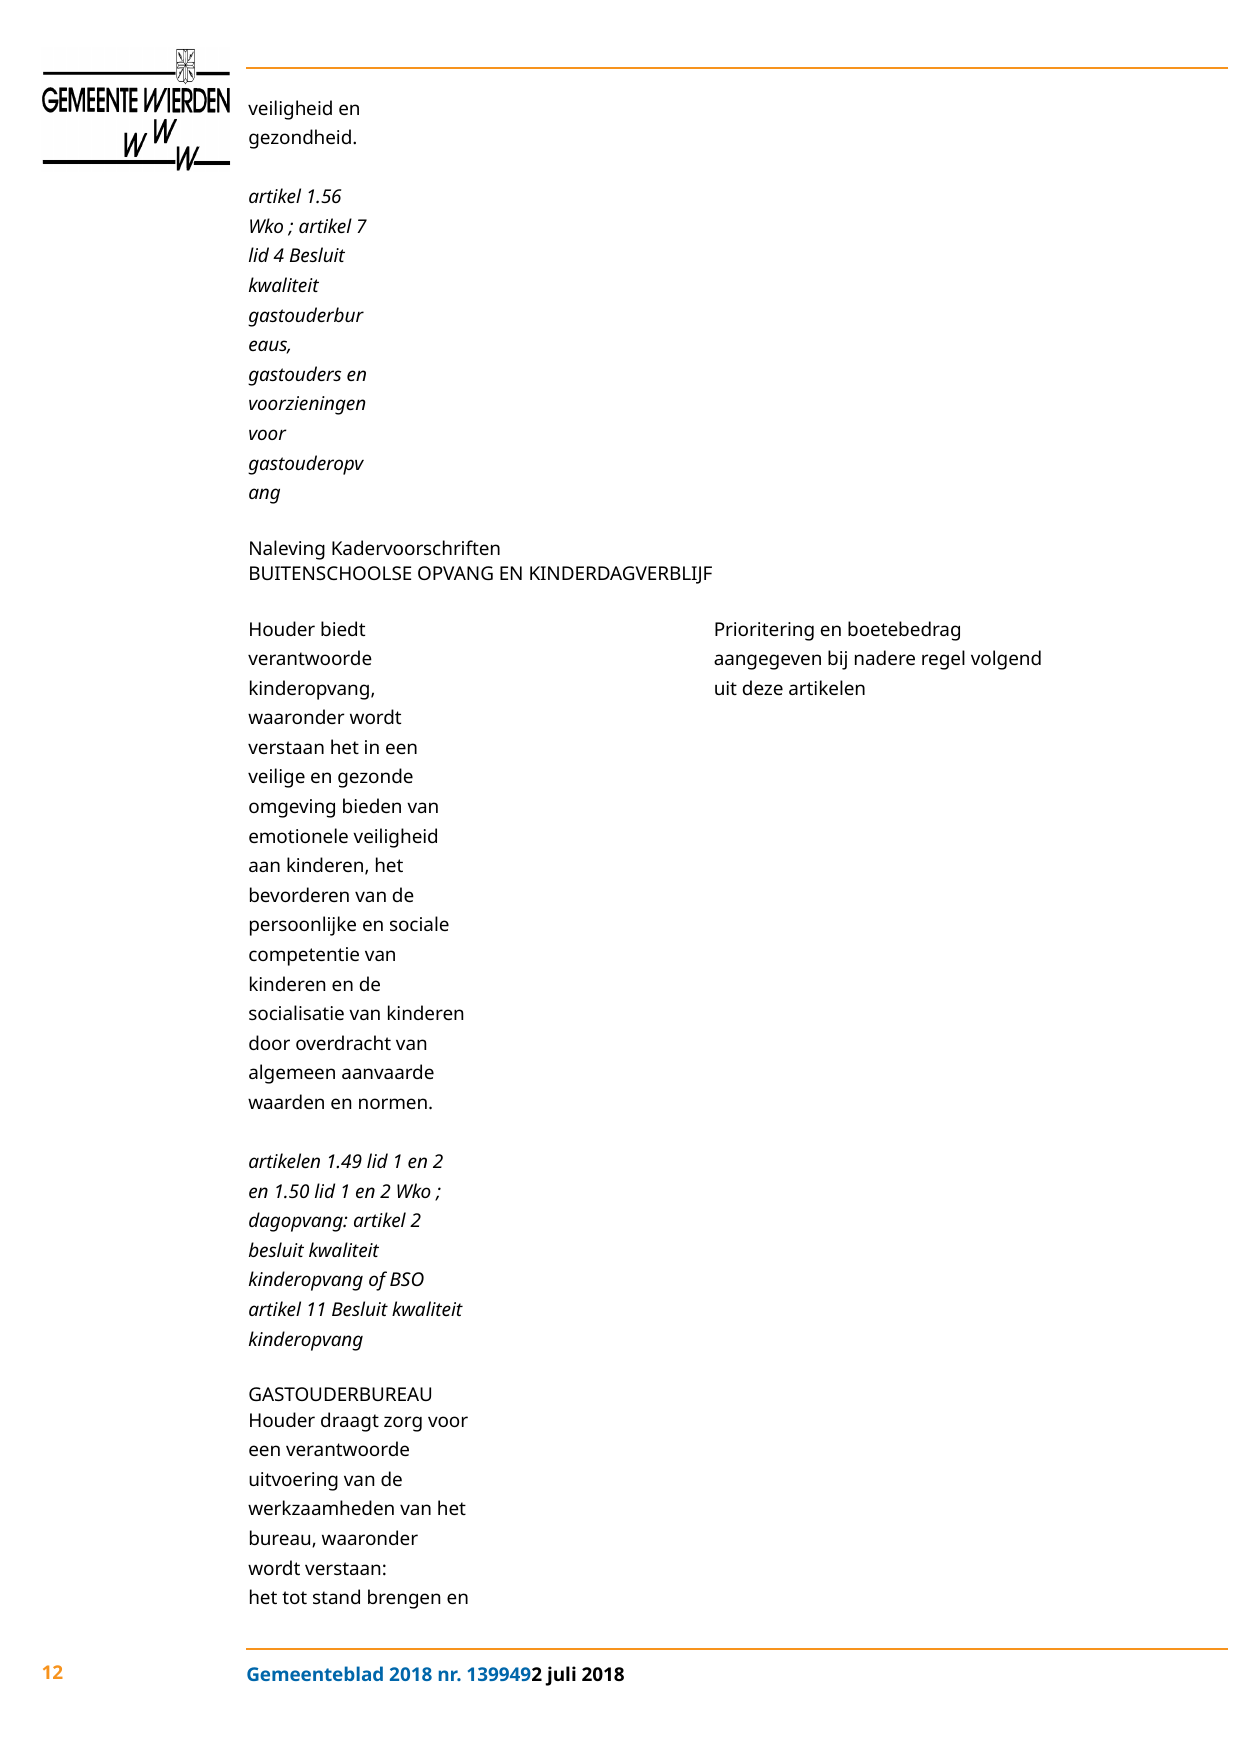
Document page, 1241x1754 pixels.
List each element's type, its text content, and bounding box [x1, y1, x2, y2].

table_cell [714, 1381, 1054, 1407]
picture [41, 47, 231, 172]
table_cell [470, 1381, 713, 1407]
table_cell [373, 95, 665, 535]
table_cell BUITENSCHOOLSE OPVANG EN KINDERDAGVERBLIJF [248, 560, 1054, 616]
table_cell [470, 616, 713, 1381]
table_cell [714, 1407, 1054, 1610]
table_cell [665, 95, 908, 535]
table_cell [470, 1407, 713, 1610]
table_cell Houder biedt verantwoorde kinderopvang, waaronder wordt verstaan het in een veilige en gezonde omgeving bieden van emotionele veiligheid aan kinderen, het bevorderen van de persoonlijke en sociale competentie van kinderen en de socialisatie van kinderen door overdracht van algemeen aanvaarde waarden en normen. artikelen 1.49 lid 1 en 2 en 1.50 lid 1 en 2 Wko ; dagopvang: artikel 2 besluit kwaliteit kinderopvang of BSO artikel 11 Besluit kwaliteit kinderopvang [248, 616, 470, 1381]
table_cell Naleving Kadervoorschriften [248, 535, 1054, 560]
table_cell GASTOUDERBUREAU [248, 1381, 470, 1407]
table_cell Houder draagt zorg voor een verantwoorde uitvoering van de werkzaamheden van het bureau, waaronder wordt verstaan: het tot stand brengen en [248, 1407, 470, 1610]
table_cell Prioritering en boetebedrag aangegeven bij nadere regel volgend uit deze artikelen [714, 616, 1054, 1381]
table_cell veiligheid en gezondheid. artikel 1.56 Wko ; artikel 7 lid 4 Besluit kwaliteit gastouderbureaus, gastouders en voorzieningen voor gastouderopvang [248, 95, 373, 535]
